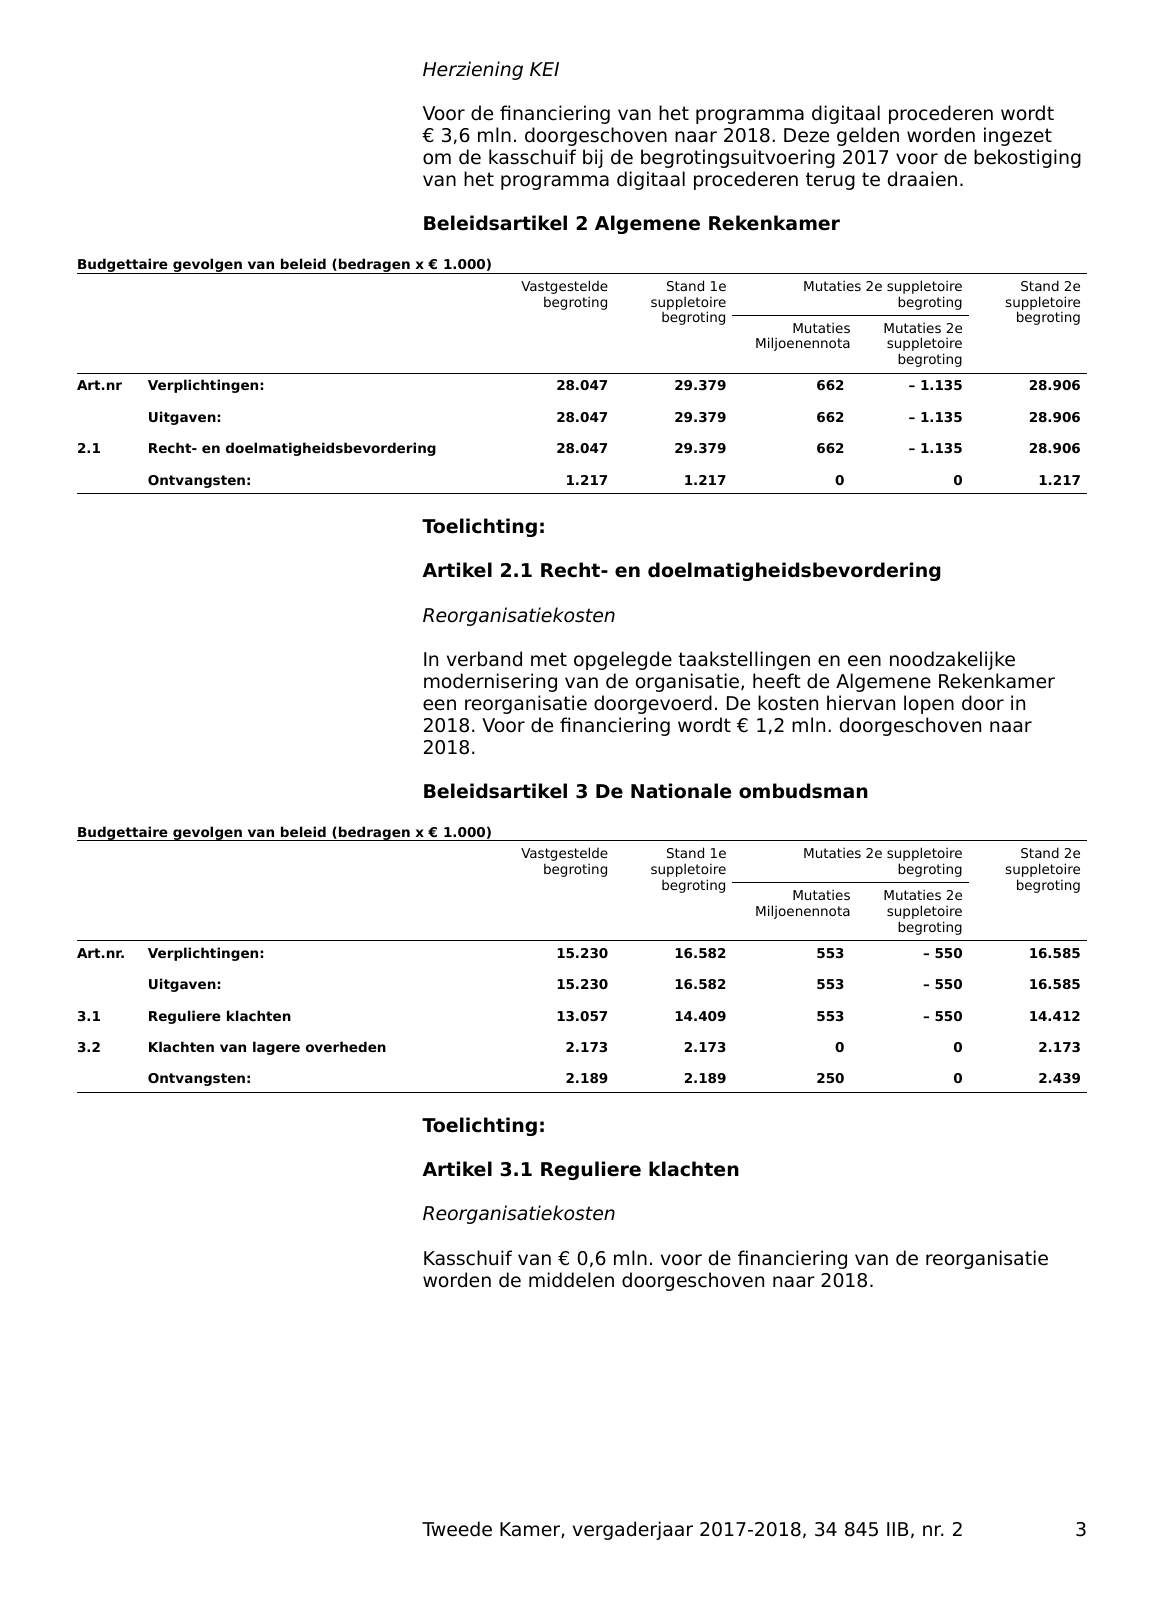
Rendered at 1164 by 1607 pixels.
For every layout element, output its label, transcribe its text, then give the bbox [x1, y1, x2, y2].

table_cell [77, 961, 142, 977]
table_cell [614, 993, 732, 1008]
table_cell [614, 1056, 732, 1071]
table_cell [850, 993, 968, 1008]
table_cell [77, 410, 142, 425]
table_cell Mutaties Miljoenennota [732, 883, 850, 940]
table_cell [732, 961, 850, 977]
table_cell Vastgestelde begroting [496, 274, 614, 372]
table_cell [732, 425, 850, 441]
table_cell 3.2 [77, 1040, 142, 1056]
table_cell [732, 394, 850, 409]
table_cell 29.379 [614, 410, 732, 425]
table_cell 662 [732, 441, 850, 457]
subtitle Beleidsartikel 3 De Nationale ombudsman [422, 781, 1087, 803]
table_cell 2.439 [969, 1071, 1087, 1092]
subtitle Toelichting: [422, 1115, 1087, 1137]
subtitle Herziening KEI [422, 59, 1087, 81]
table_cell [77, 841, 142, 940]
table_cell [77, 1056, 142, 1071]
table_cell [850, 394, 968, 409]
table_cell 0 [850, 473, 968, 493]
table_cell 2.189 [496, 1071, 614, 1092]
table_cell [496, 425, 614, 441]
table_cell [496, 1056, 614, 1071]
table_cell 0 [732, 473, 850, 493]
table_cell 553 [732, 977, 850, 993]
table_cell 2.1 [77, 441, 142, 457]
table_cell [142, 841, 496, 940]
table_cell – 1.135 [850, 374, 968, 394]
table_cell [496, 394, 614, 409]
table_cell Reguliere klachten [142, 1009, 496, 1024]
table_cell 1.217 [496, 473, 614, 493]
table_cell Verplichtingen: [142, 941, 496, 961]
table_cell 553 [732, 1009, 850, 1024]
table_cell 2.173 [614, 1040, 732, 1056]
table_cell Klachten van lagere overheden [142, 1040, 496, 1056]
table_cell 15.230 [496, 941, 614, 961]
table_cell [732, 1056, 850, 1071]
table_header Budgettaire gevolgen van beleid (bedragen x € 1.000) [77, 825, 1087, 840]
table_cell 553 [732, 941, 850, 961]
table_cell 662 [732, 374, 850, 394]
table_cell [77, 457, 142, 472]
table_cell [496, 993, 614, 1008]
table_cell [614, 1024, 732, 1040]
table_cell [614, 961, 732, 977]
table_cell Art.nr [77, 374, 142, 394]
table_cell Uitgaven: [142, 410, 496, 425]
table_cell 13.057 [496, 1009, 614, 1024]
table_cell [850, 1024, 968, 1040]
table_cell [77, 1071, 142, 1092]
table_cell Mutaties 2e suppletoire begroting [850, 316, 968, 372]
table_cell [614, 457, 732, 472]
table_cell 29.379 [614, 441, 732, 457]
table_cell [969, 394, 1087, 409]
table_cell Ontvangsten: [142, 1071, 496, 1092]
table_cell [614, 425, 732, 441]
table_cell [969, 993, 1087, 1008]
table_cell 28.906 [969, 374, 1087, 394]
table_cell Verplichtingen: [142, 374, 496, 394]
table_cell [969, 425, 1087, 441]
table_cell Art.nr. [77, 941, 142, 961]
table_cell [496, 457, 614, 472]
subtitle Reorganisatiekosten [422, 604, 1087, 626]
table_cell 28.047 [496, 374, 614, 394]
table_cell 16.585 [969, 977, 1087, 993]
table_cell 28.906 [969, 410, 1087, 425]
table_cell [850, 425, 968, 441]
table_cell 1.217 [614, 473, 732, 493]
table_cell [142, 394, 496, 409]
table_cell Stand 1e suppletoire begroting [614, 841, 732, 940]
table_cell 16.582 [614, 941, 732, 961]
table_cell [142, 993, 496, 1008]
table_cell Stand 2e suppletoire begroting [969, 274, 1087, 372]
table_cell [142, 274, 496, 372]
table_cell – 550 [850, 941, 968, 961]
table_cell [969, 457, 1087, 472]
table_cell 28.047 [496, 441, 614, 457]
table_cell [142, 1024, 496, 1040]
table_cell 250 [732, 1071, 850, 1092]
text Voor de financiering van het programma digitaal procederen wordt € 3,6 mln. doorgeschoven naar 2018. Deze gelden worden ingezet om de kasschuif bij de begrotingsuitvoering 2017 voor de bekostiging van het programma digitaal procederen terug te draaien. [422, 103, 1087, 191]
subtitle Beleidsartikel 2 Algemene Rekenkamer [422, 213, 1087, 235]
table_cell 662 [732, 410, 850, 425]
table_cell 15.230 [496, 977, 614, 993]
table_cell 16.585 [969, 941, 1087, 961]
table_cell [850, 1056, 968, 1071]
text In verband met opgelegde taakstellingen en een noodzakelijke modernisering van de organisatie, heeft de Algemene Rekenkamer een reorganisatie doorgevoerd. De kosten hiervan lopen door in 2018. Voor de financiering wordt € 1,2 mln. doorgeschoven naar 2018. [422, 649, 1087, 758]
table_cell [77, 993, 142, 1008]
table_cell Stand 2e suppletoire begroting [969, 841, 1087, 940]
table_cell 29.379 [614, 374, 732, 394]
table_cell Recht- en doelmatigheidsbevordering [142, 441, 496, 457]
table_cell [77, 1024, 142, 1040]
table_cell [142, 457, 496, 472]
table_cell 16.582 [614, 977, 732, 993]
table_cell [496, 1024, 614, 1040]
table_cell [969, 1056, 1087, 1071]
table_cell [142, 425, 496, 441]
subtitle Artikel 2.1 Recht- en doelmatigheidsbevordering [422, 560, 1087, 582]
table_cell 14.412 [969, 1009, 1087, 1024]
table_cell [969, 1024, 1087, 1040]
table_cell Uitgaven: [142, 977, 496, 993]
table_cell [77, 473, 142, 493]
table_cell – 550 [850, 977, 968, 993]
table_cell [142, 1056, 496, 1071]
table_cell – 1.135 [850, 410, 968, 425]
subtitle Artikel 3.1 Reguliere klachten [422, 1159, 1087, 1181]
table_cell – 1.135 [850, 441, 968, 457]
table_cell [496, 961, 614, 977]
table_cell [142, 961, 496, 977]
table_cell 28.906 [969, 441, 1087, 457]
table_cell [77, 274, 142, 372]
table_cell [614, 394, 732, 409]
table_cell [77, 394, 142, 409]
table_cell 0 [850, 1040, 968, 1056]
table_cell 0 [850, 1071, 968, 1092]
table_cell 3.1 [77, 1009, 142, 1024]
table_cell Mutaties 2e suppletoire begroting [850, 883, 968, 940]
table_cell Stand 1e suppletoire begroting [614, 274, 732, 372]
table_cell Mutaties 2e suppletoire begroting [732, 274, 968, 315]
table_cell [732, 993, 850, 1008]
table_header Budgettaire gevolgen van beleid (bedragen x € 1.000) [77, 257, 1087, 273]
table_cell 14.409 [614, 1009, 732, 1024]
table_cell 2.173 [496, 1040, 614, 1056]
text Kasschuif van € 0,6 mln. voor de financiering van de reorganisatie worden de middelen doorgeschoven naar 2018. [422, 1247, 1087, 1291]
table_cell [732, 457, 850, 472]
table_cell Ontvangsten: [142, 473, 496, 493]
subtitle Toelichting: [422, 516, 1087, 538]
table_cell [850, 457, 968, 472]
subtitle Reorganisatiekosten [422, 1203, 1087, 1225]
table_cell 0 [732, 1040, 850, 1056]
table_cell [850, 961, 968, 977]
table_cell Vastgestelde begroting [496, 841, 614, 940]
table_cell [969, 961, 1087, 977]
table_cell Mutaties 2e suppletoire begroting [732, 841, 968, 882]
table_cell [77, 977, 142, 993]
table_cell [77, 425, 142, 441]
table_cell Mutaties Miljoenennota [732, 316, 850, 372]
table_cell 2.173 [969, 1040, 1087, 1056]
table_cell – 550 [850, 1009, 968, 1024]
table_cell 1.217 [969, 473, 1087, 493]
table_cell 28.047 [496, 410, 614, 425]
table_cell 2.189 [614, 1071, 732, 1092]
table_cell [732, 1024, 850, 1040]
